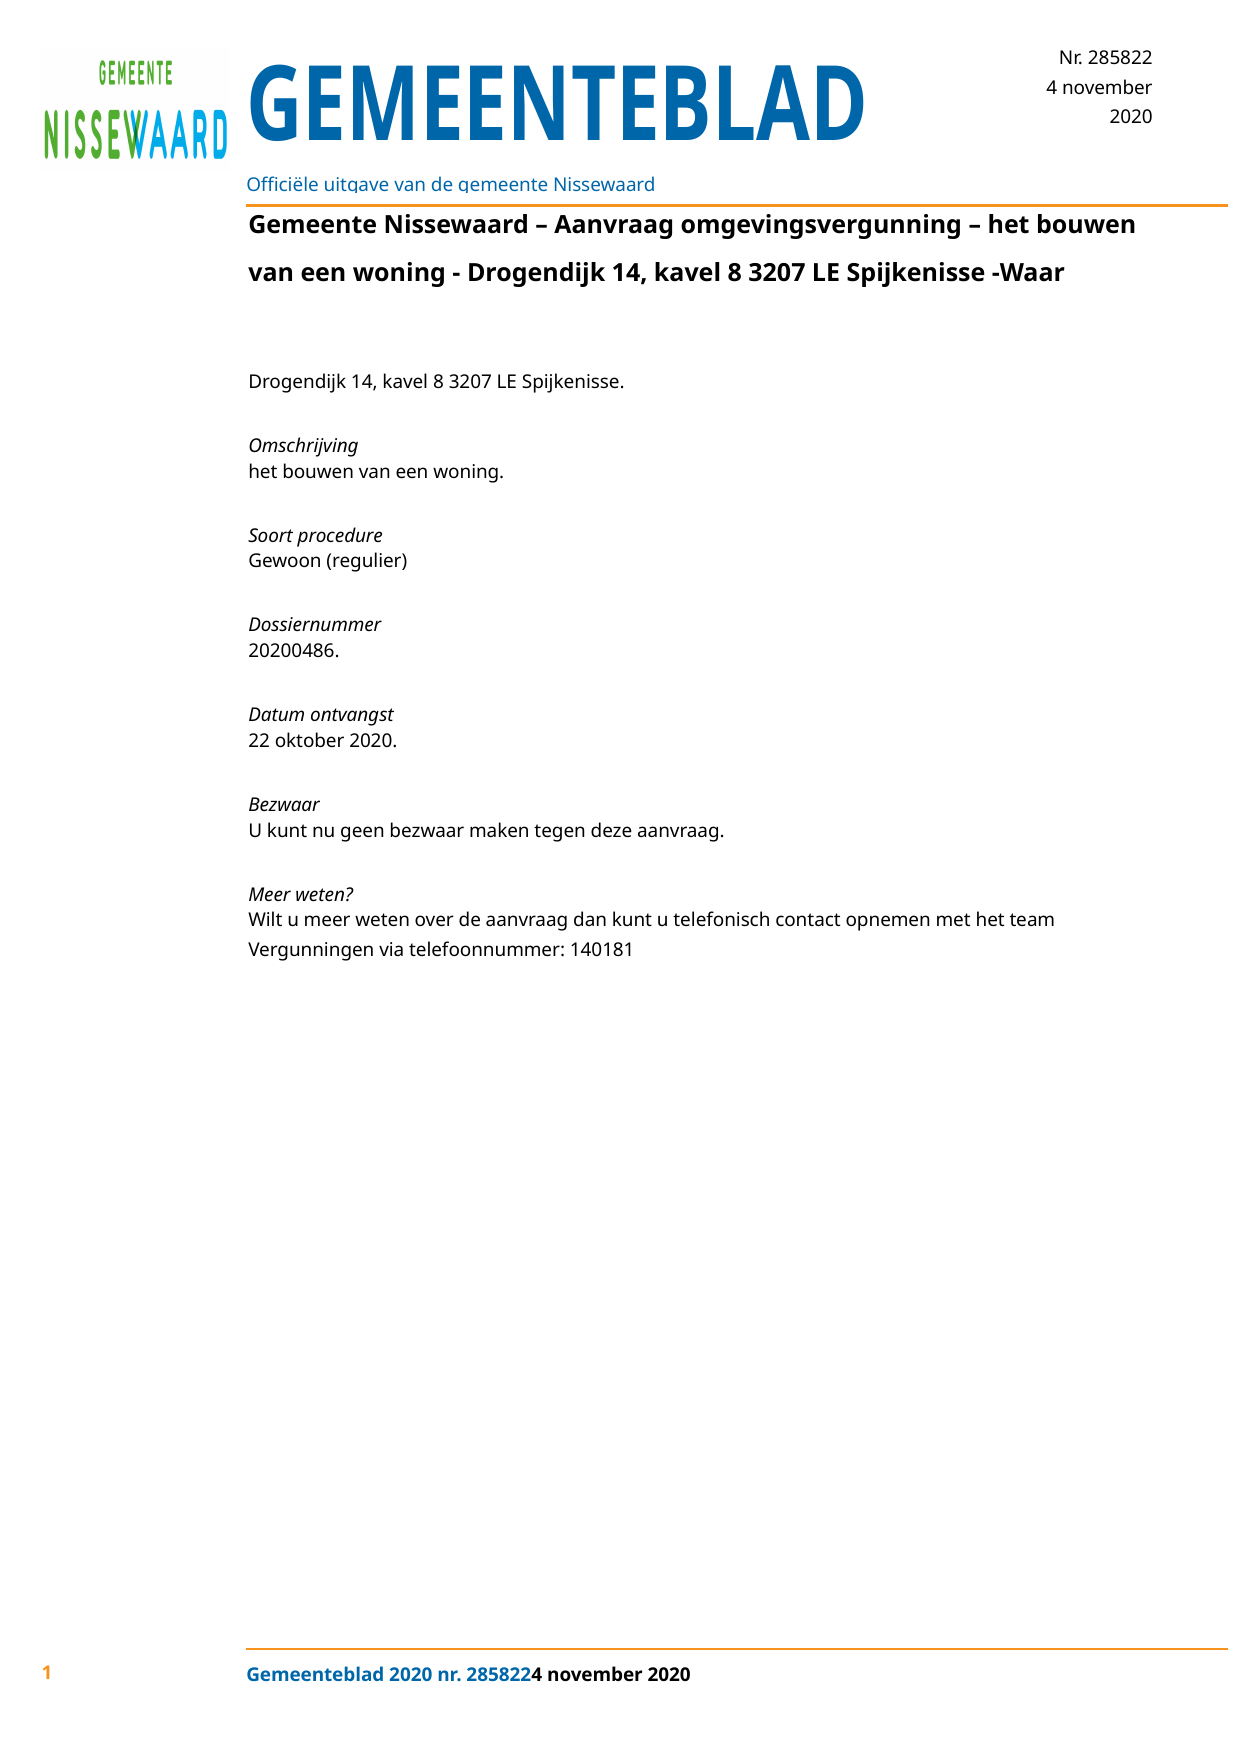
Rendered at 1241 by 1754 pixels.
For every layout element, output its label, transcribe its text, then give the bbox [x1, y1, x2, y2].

text Omschrijving [248, 432, 1152, 458]
text Datum ontvangst [248, 701, 1152, 727]
text Drogendijk 14, kavel 8 3207 LE Spijkenisse. [248, 368, 1152, 394]
text Gewoon (regulier) [248, 548, 1152, 573]
text U kunt nu geen bezwaar maken tegen deze aanvraag. [248, 817, 1152, 842]
picture [41, 47, 231, 172]
text Meer weten? [248, 881, 1152, 906]
text Dossiernummer [248, 612, 1152, 637]
text Wilt u meer weten over de aanvraag dan kunt u telefonisch contact opnemen met het team Vergunningen via telefoonnummer: 140181 [248, 906, 1152, 962]
text Bezwaar [248, 791, 1152, 817]
text 22 oktober 2020. [248, 727, 1152, 753]
text het bouwen van een woning. [248, 458, 1152, 484]
text Soort procedure [248, 522, 1152, 548]
text 20200486. [248, 637, 1152, 663]
text Gemeente Nissewaard – Aanvraag omgevingsvergunning – het bouwen van een woning - Drogendijk 14, kavel 8 3207 LE Spijkenisse -Waar [248, 207, 1152, 288]
